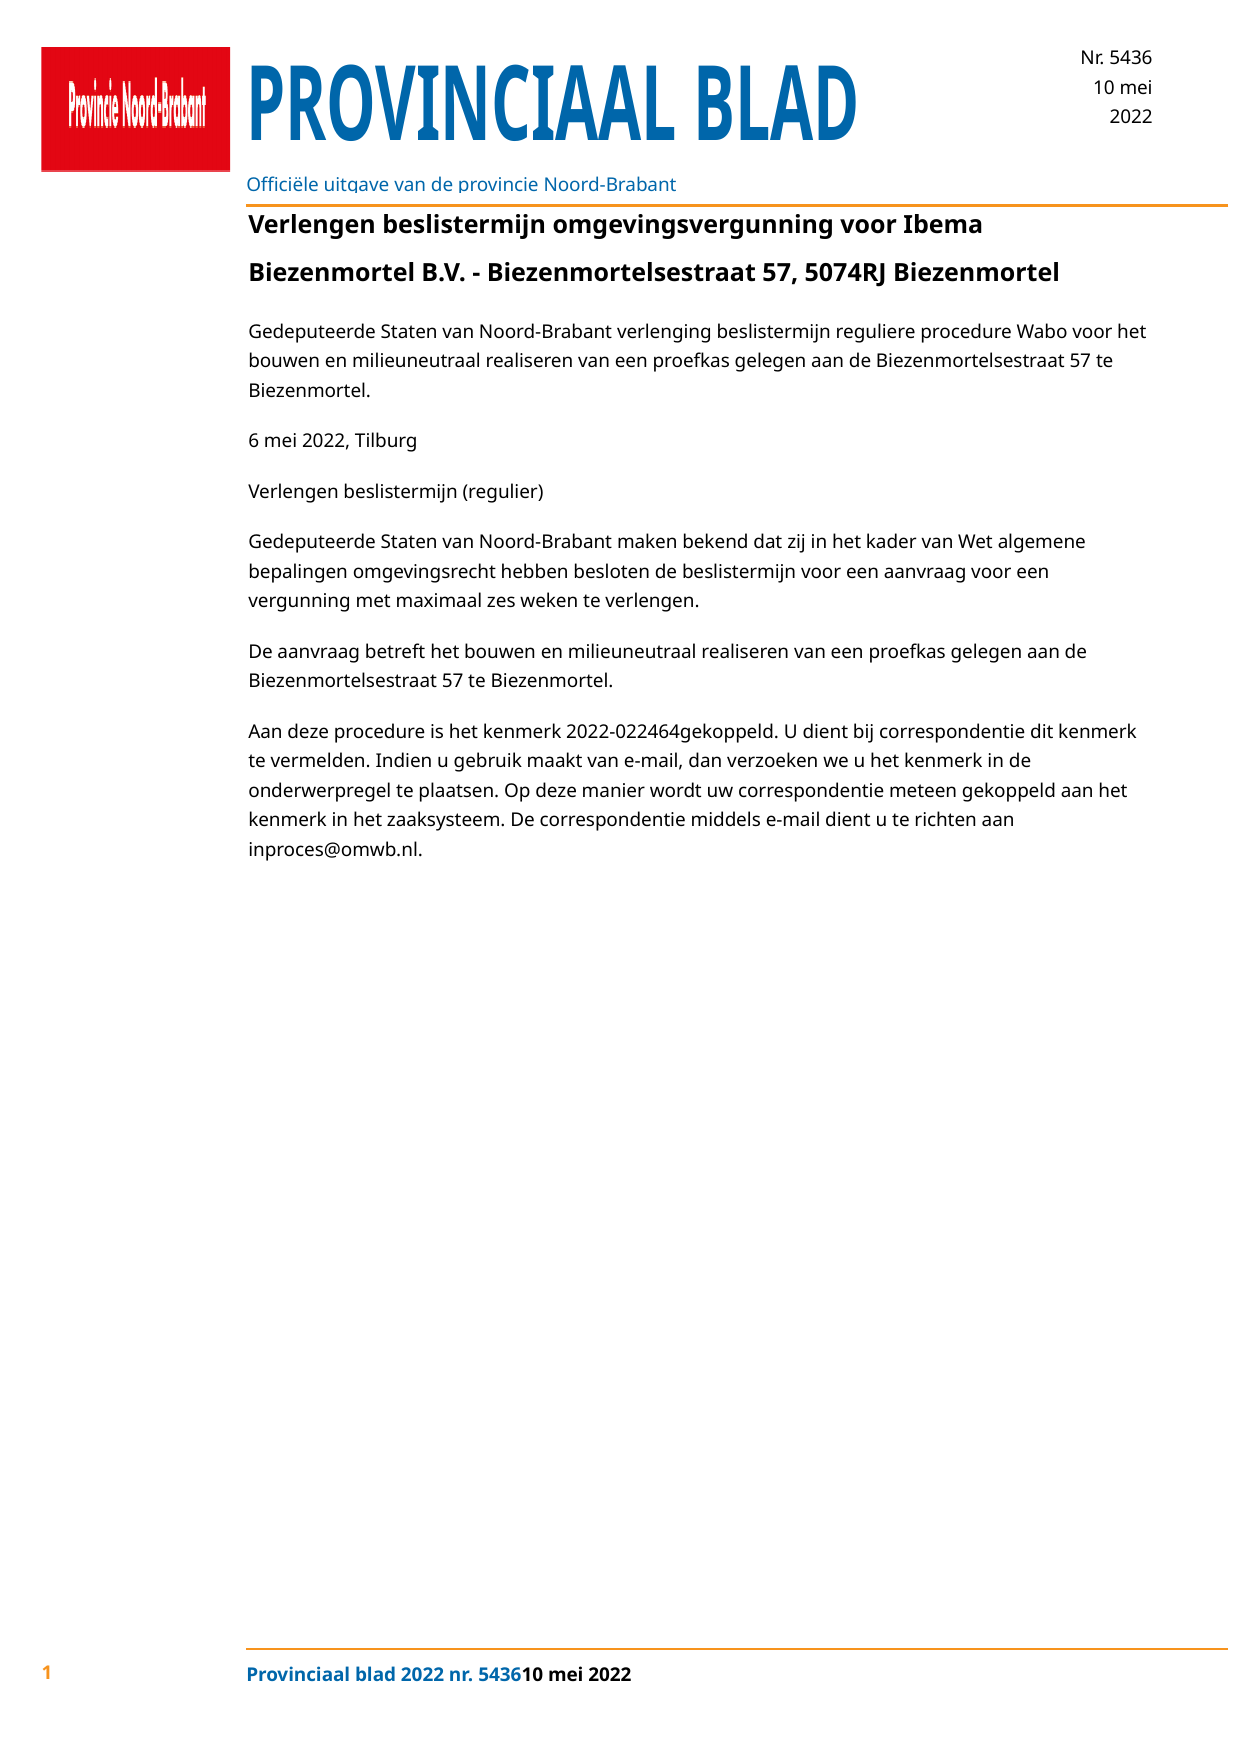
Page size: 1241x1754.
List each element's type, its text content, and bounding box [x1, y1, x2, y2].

text Gedeputeerde Staten van Noord-Brabant maken bekend dat zij in het kader van Wet algemene bepalingen omgevingsrecht hebben besloten de beslistermijn voor een aanvraag voor een vergunning met maximaal zes weken te verlengen. [248, 528, 1152, 613]
text Aan deze procedure is het kenmerk 2022-022464gekoppeld. U dient bij correspondentie dit kenmerk te vermelden. Indien u gebruik maakt van e-mail, dan verzoeken we u het kenmerk in de onderwerpregel te plaatsen. Op deze manier wordt uw correspondentie meteen gekoppeld aan het kenmerk in het zaaksysteem. De correspondentie middels e-mail dient u te richten aan inproces@omwb.nl. [248, 718, 1152, 862]
text Verlengen beslistermijn omgevingsvergunning voor Ibema Biezenmortel B.V. - Biezenmortelsestraat 57, 5074RJ Biezenmortel [248, 207, 1152, 288]
text Gedeputeerde Staten van Noord-Brabant verlenging beslistermijn reguliere procedure Wabo voor het bouwen en milieuneutraal realiseren van een proefkas gelegen aan de Biezenmortelsestraat 57 te Biezenmortel. [248, 318, 1152, 403]
text Verlengen beslistermijn (regulier) [248, 478, 1152, 504]
text De aanvraag betreft het bouwen en milieuneutraal realiseren van een proefkas gelegen aan de Biezenmortelsestraat 57 te Biezenmortel. [248, 638, 1152, 693]
picture [41, 47, 231, 172]
text 6 mei 2022, Tilburg [248, 427, 1152, 453]
